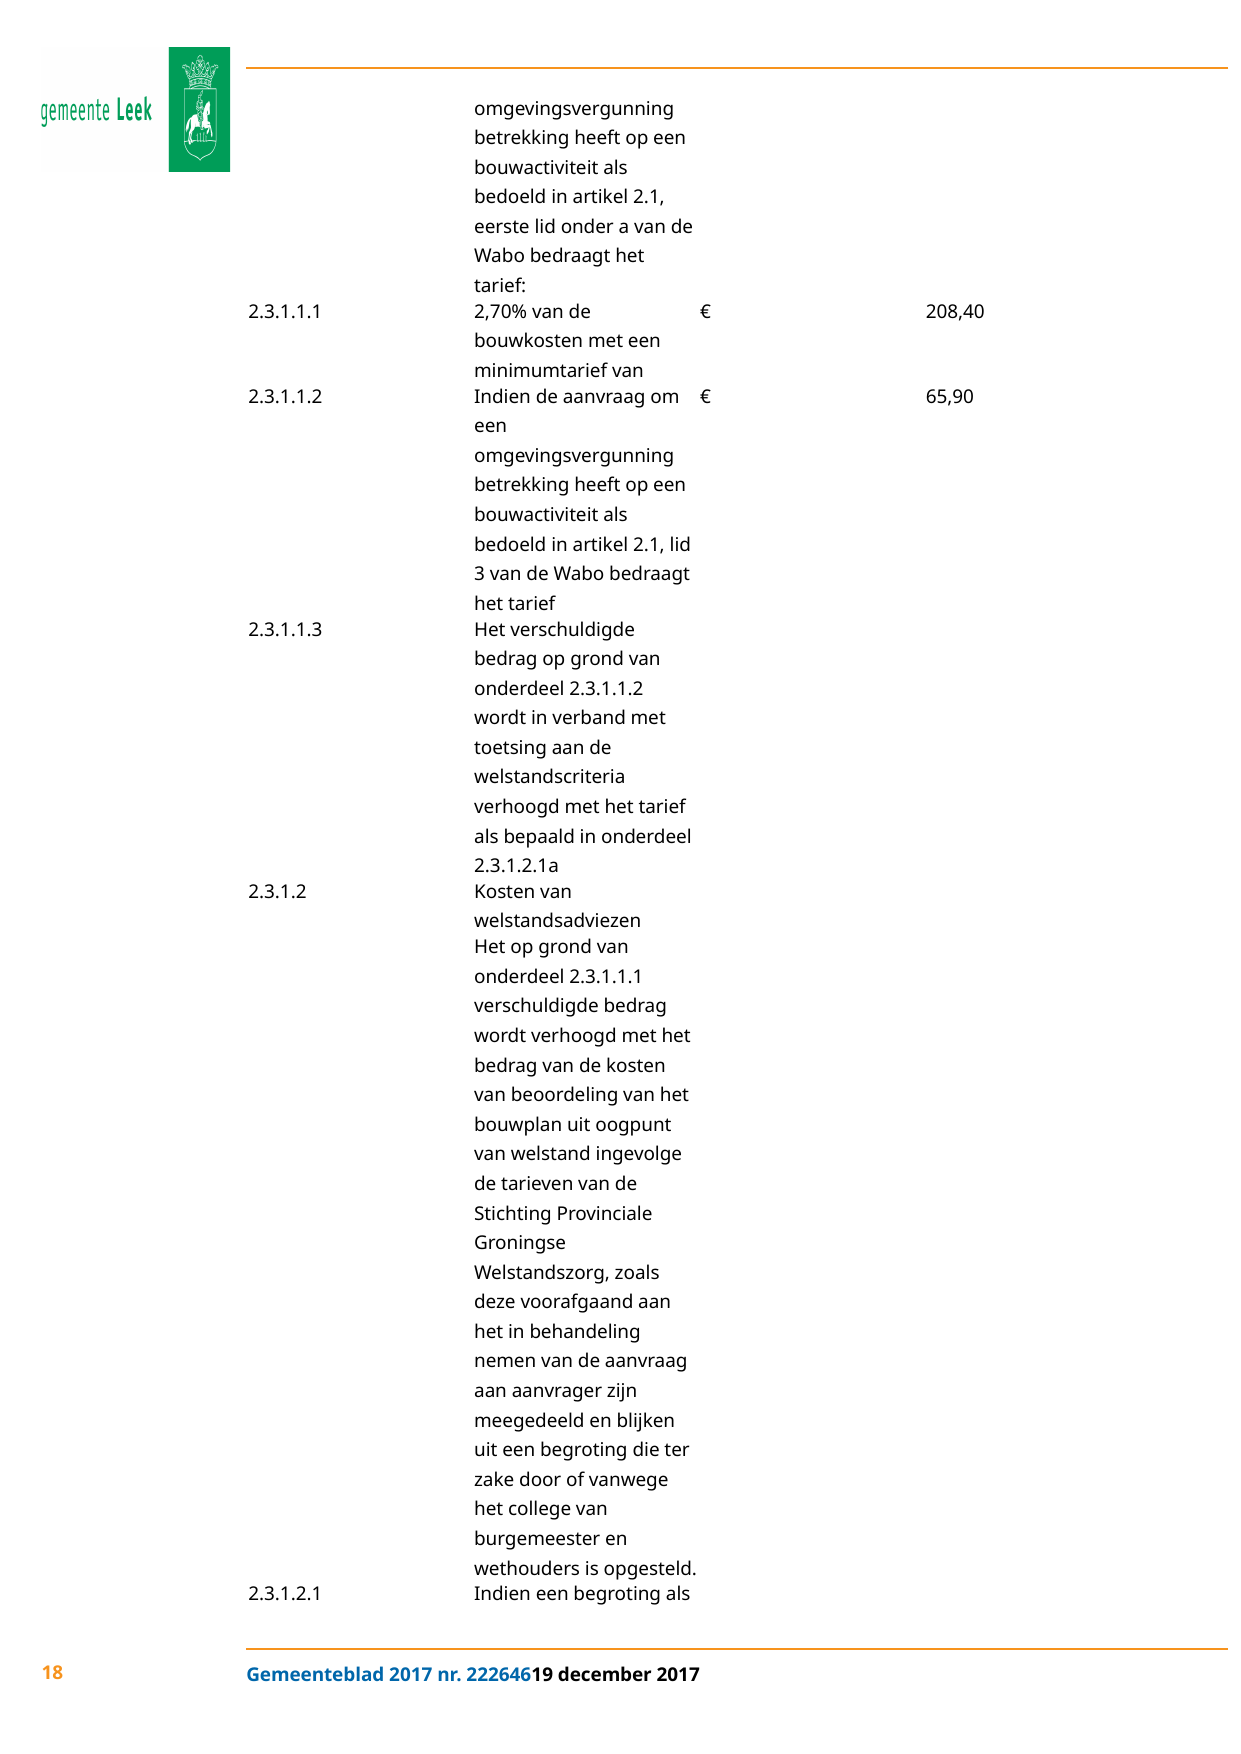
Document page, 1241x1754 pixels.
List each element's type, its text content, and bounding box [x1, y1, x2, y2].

table_cell [926, 616, 1152, 878]
table_cell [926, 95, 1152, 298]
table_cell [700, 616, 926, 878]
table_cell [926, 878, 1152, 933]
table_cell 2.3.1.1.1 [248, 298, 474, 383]
table_cell Het op grond van onderdeel 2.3.1.1.1 verschuldigde bedrag wordt verhoogd met het bedrag van de kosten van beoordeling van het bouwplan uit oogpunt van welstand ingevolge de tarieven van de Stichting Provinciale Groningse Welstandszorg, zoals deze voorafgaand aan het in behandeling nemen van de aanvraag aan aanvrager zijn meegedeeld en blijken uit een begroting die ter zake door of vanwege het college van burgemeester en wethouders is opgesteld. [474, 934, 700, 1580]
table_cell [248, 934, 474, 1580]
table_cell 2,70% van de bouwkosten met een minimumtarief van [474, 298, 700, 383]
table_cell 2.3.1.2.1 [248, 1580, 474, 1606]
table_cell [700, 95, 926, 298]
table_cell [926, 1580, 1152, 1606]
table_cell € [700, 383, 926, 616]
table_cell [248, 95, 474, 298]
table_cell [700, 934, 926, 1580]
picture [41, 47, 231, 172]
table_cell Het verschuldigde bedrag op grond van onderdeel 2.3.1.1.2 wordt in verband met toetsing aan de welstandscriteria verhoogd met het tarief als bepaald in onderdeel 2.3.1.2.1a [474, 616, 700, 878]
table_cell Indien de aanvraag om een omgevingsvergunning betrekking heeft op een bouwactiviteit als bedoeld in artikel 2.1, lid 3 van de Wabo bedraagt het tarief [474, 383, 700, 616]
table_cell [700, 878, 926, 933]
table_cell Indien een begroting als [474, 1580, 700, 1606]
table_cell [700, 1580, 926, 1606]
table_cell € [700, 298, 926, 383]
table_cell 2.3.1.2 [248, 878, 474, 933]
table_cell Kosten van welstandsadviezen [474, 878, 700, 933]
table_cell 2.3.1.1.2 [248, 383, 474, 616]
table_cell 208,40 [926, 298, 1152, 383]
table_cell 65,90 [926, 383, 1152, 616]
table_cell omgevingsvergunning betrekking heeft op een bouwactiviteit als bedoeld in artikel 2.1, eerste lid onder a van de Wabo bedraagt het tarief: [474, 95, 700, 298]
table_cell 2.3.1.1.3 [248, 616, 474, 878]
table_cell [926, 934, 1152, 1580]
